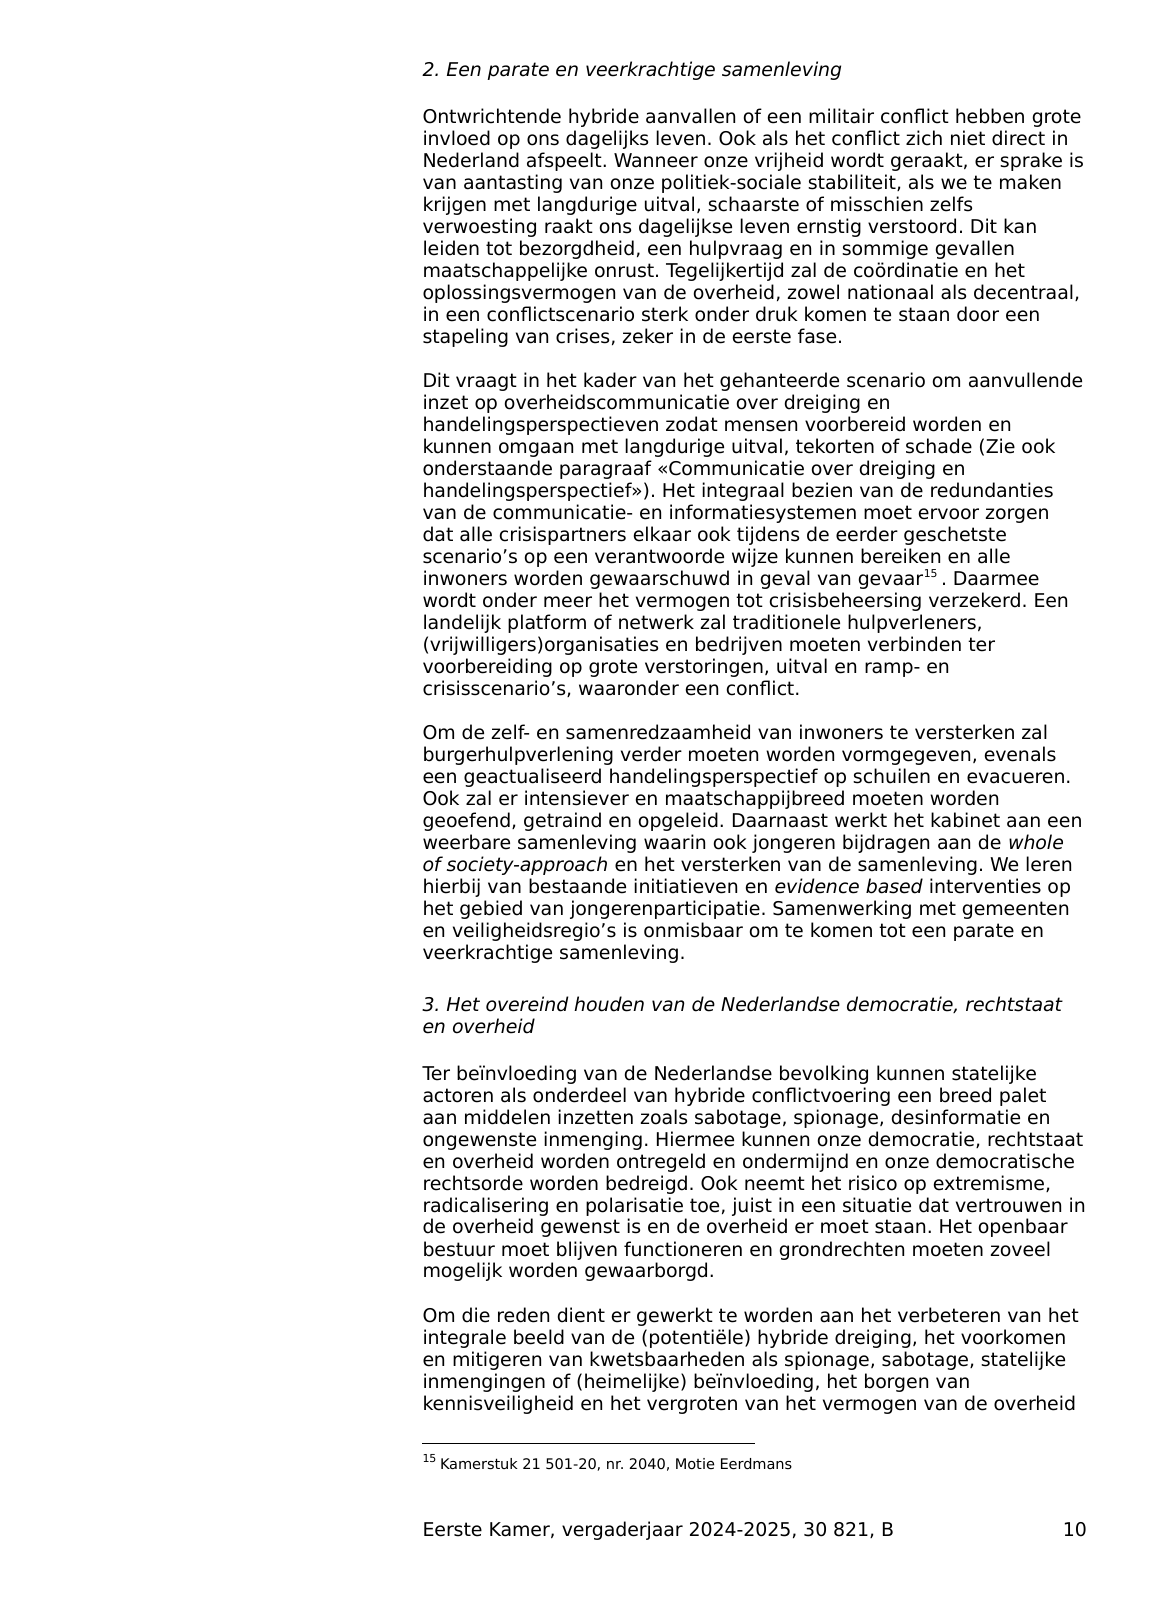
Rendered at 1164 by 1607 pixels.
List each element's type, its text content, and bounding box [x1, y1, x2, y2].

subtitle 3. Het overeind houden van de Nederlandse democratie, rechtstaat en overheid [422, 994, 1087, 1038]
text Om die reden dient er gewerkt te worden aan het verbeteren van het integrale beeld van de (potentiële) hybride dreiging, het voorkomen en mitigeren van kwetsbaarheden als spionage, sabotage, statelijke inmengingen of (heimelijke) beïnvloeding, het borgen van kennisveiligheid en het vergroten van het vermogen van de overheid [422, 1304, 1087, 1414]
text Kamerstuk 21 501-20, nr. 2040, Motie Eerdmans [422, 1452, 1087, 1474]
text Ontwrichtende hybride aanvallen of een militair conflict hebben grote invloed op ons dagelijks leven. Ook als het conflict zich niet direct in Nederland afspeelt. Wanneer onze vrijheid wordt geraakt, er sprake is van aantasting van onze politiek-sociale stabiliteit, als we te maken krijgen met langdurige uitval, schaarste of misschien zelfs verwoesting raakt ons dagelijkse leven ernstig verstoord. Dit kan leiden tot bezorgdheid, een hulpvraag en in sommige gevallen maatschappelijke onrust. Tegelijkertijd zal de coördinatie en het oplossingsvermogen van de overheid, zowel nationaal als decentraal, in een conflictscenario sterk onder druk komen te staan door een stapeling van crises, zeker in de eerste fase. [422, 106, 1087, 348]
text Ter beïnvloeding van de Nederlandse bevolking kunnen statelijke actoren als onderdeel van hybride conflictvoering een breed palet aan middelen inzetten zoals sabotage, spionage, desinformatie en ongewenste inmenging. Hiermee kunnen onze democratie, rechtstaat en overheid worden ontregeld en ondermijnd en onze democratische rechtsorde worden bedreigd. Ook neemt het risico op extremisme, radicalisering en polarisatie toe, juist in een situatie dat vertrouwen in de overheid gewenst is en de overheid er moet staan. Het openbaar bestuur moet blijven functioneren en grondrechten moeten zoveel mogelijk worden gewaarborgd. [422, 1063, 1087, 1282]
text Dit vraagt in het kader van het gehanteerde scenario om aanvullende inzet op overheidscommunicatie over dreiging en handelingsperspectieven zodat mensen voorbereid worden en kunnen omgaan met langdurige uitval, tekorten of schade (Zie ook onderstaande paragraaf «Communicatie over dreiging en handelingsperspectief»). Het integraal bezien van de redundanties van de communicatie- en informatiesystemen moet ervoor zorgen dat alle crisispartners elkaar ook tijdens de eerder geschetste scenario’s op een verantwoorde wijze kunnen bereiken en alle inwoners worden gewaarschuwd in geval van gevaar. Daarmee wordt onder meer het vermogen tot crisisbeheersing verzekerd. Een landelijk platform of netwerk zal traditionele hulpverleners, (vrijwilligers)organisaties en bedrijven moeten verbinden ter voorbereiding op grote verstoringen, uitval en ramp- en crisisscenario’s, waaronder een conflict. [422, 370, 1087, 700]
text Om de zelf- en samenredzaamheid van inwoners te versterken zal burgerhulpverlening verder moeten worden vormgegeven, evenals een geactualiseerd handelingsperspectief op schuilen en evacueren. Ook zal er intensiever en maatschappijbreed moeten worden geoefend, getraind en opgeleid. Daarnaast werkt het kabinet aan een weerbare samenleving waarin ook jongeren bijdragen aan de whole of society-approach en het versterken van de samenleving. We leren hierbij van bestaande initiatieven en evidence based interventies op het gebied van jongerenparticipatie. Samenwerking met gemeenten en veiligheidsregio’s is onmisbaar om te komen tot een parate en veerkrachtige samenleving. [422, 722, 1087, 964]
subtitle 2. Een parate en veerkrachtige samenleving [422, 59, 1087, 81]
